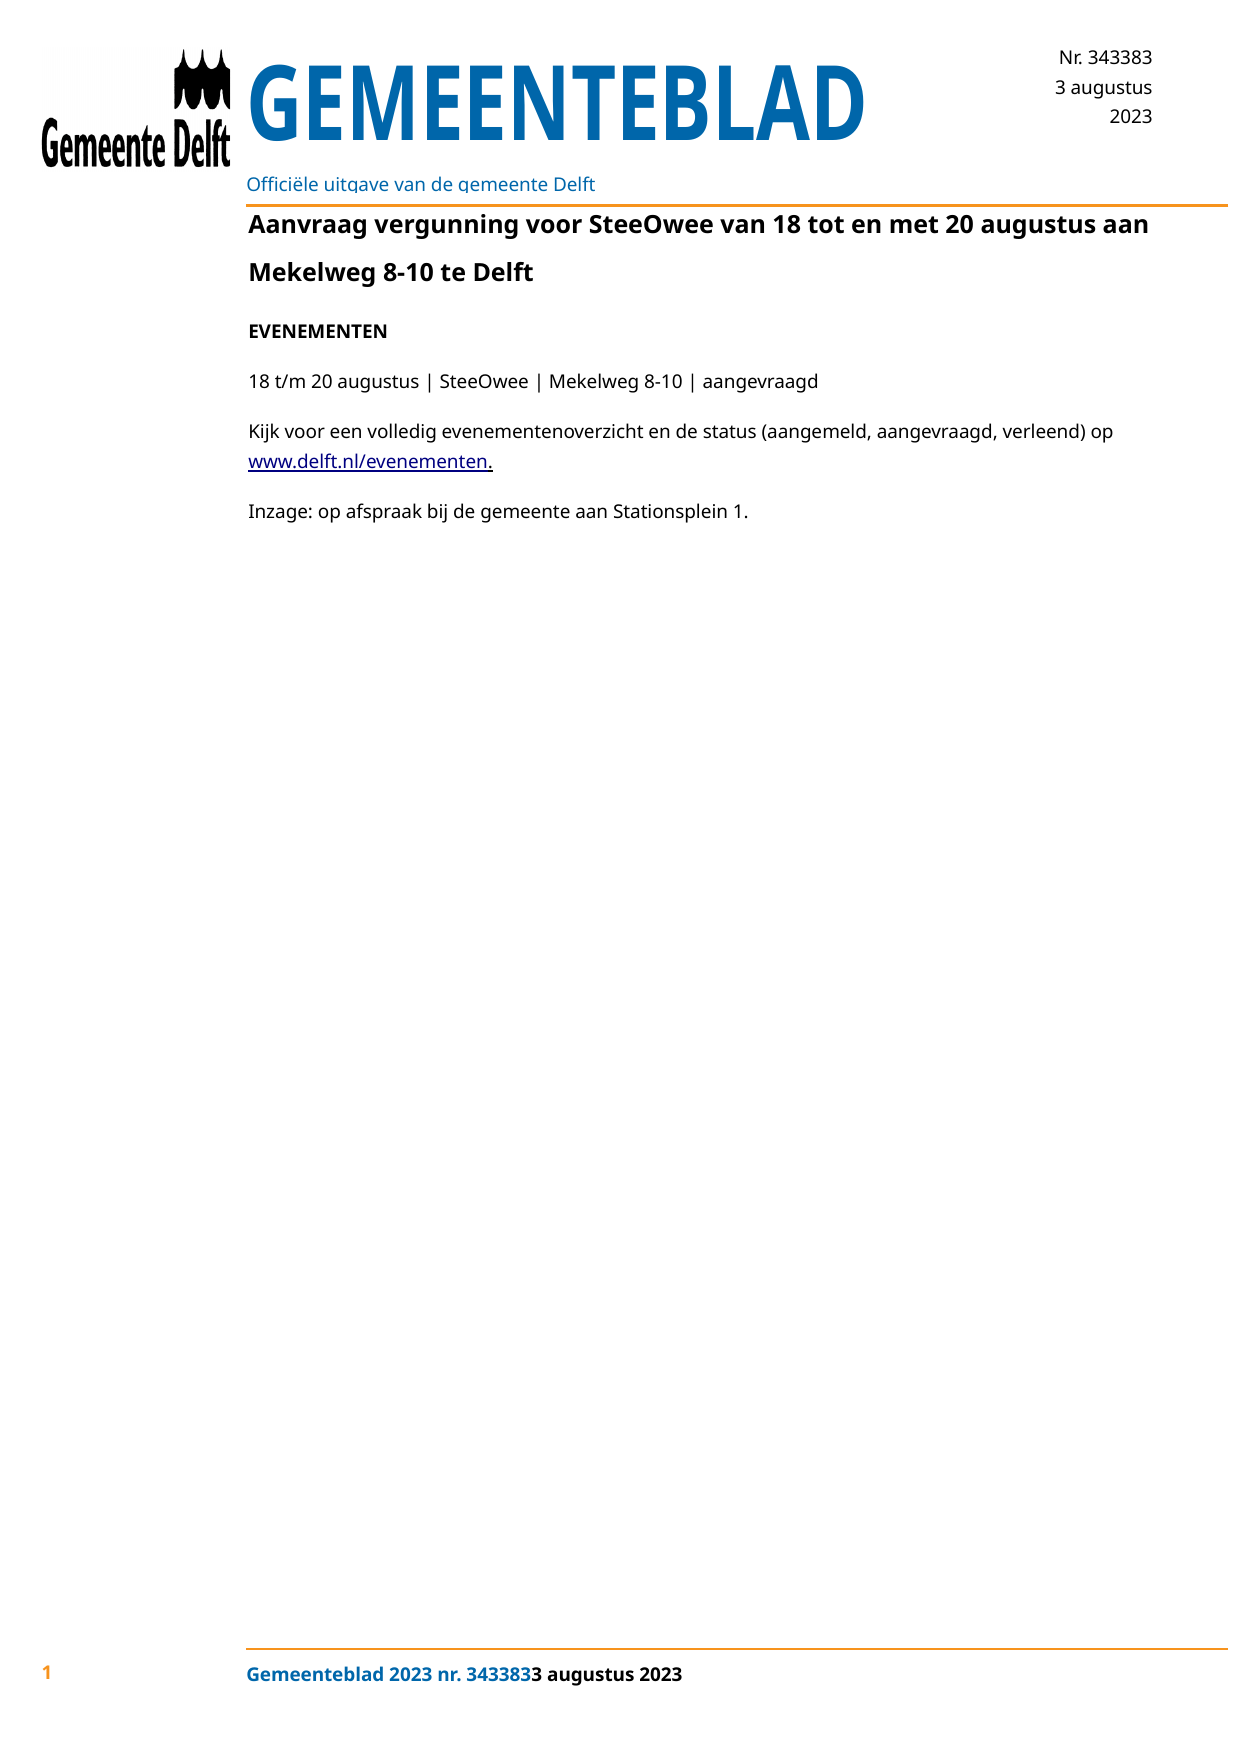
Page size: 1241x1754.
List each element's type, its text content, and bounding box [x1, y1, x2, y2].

text Aanvraag vergunning voor SteeOwee van 18 tot en met 20 augustus aan Mekelweg 8-10 te Delft [248, 207, 1152, 288]
text Inzage: op afspraak bij de gemeente aan Stationsplein 1. [248, 499, 1152, 524]
picture [41, 47, 231, 172]
text EVENEMENTEN [248, 318, 1152, 344]
text 18 t/m 20 augustus | SteeOwee | Mekelweg 8-10 | aangevraagd [248, 368, 1152, 394]
text Kijk voor een volledig evenementenoverzicht en de status (aangemeld, aangevraagd, verleend) op www.delft.nl/evenementen. [248, 419, 1152, 474]
